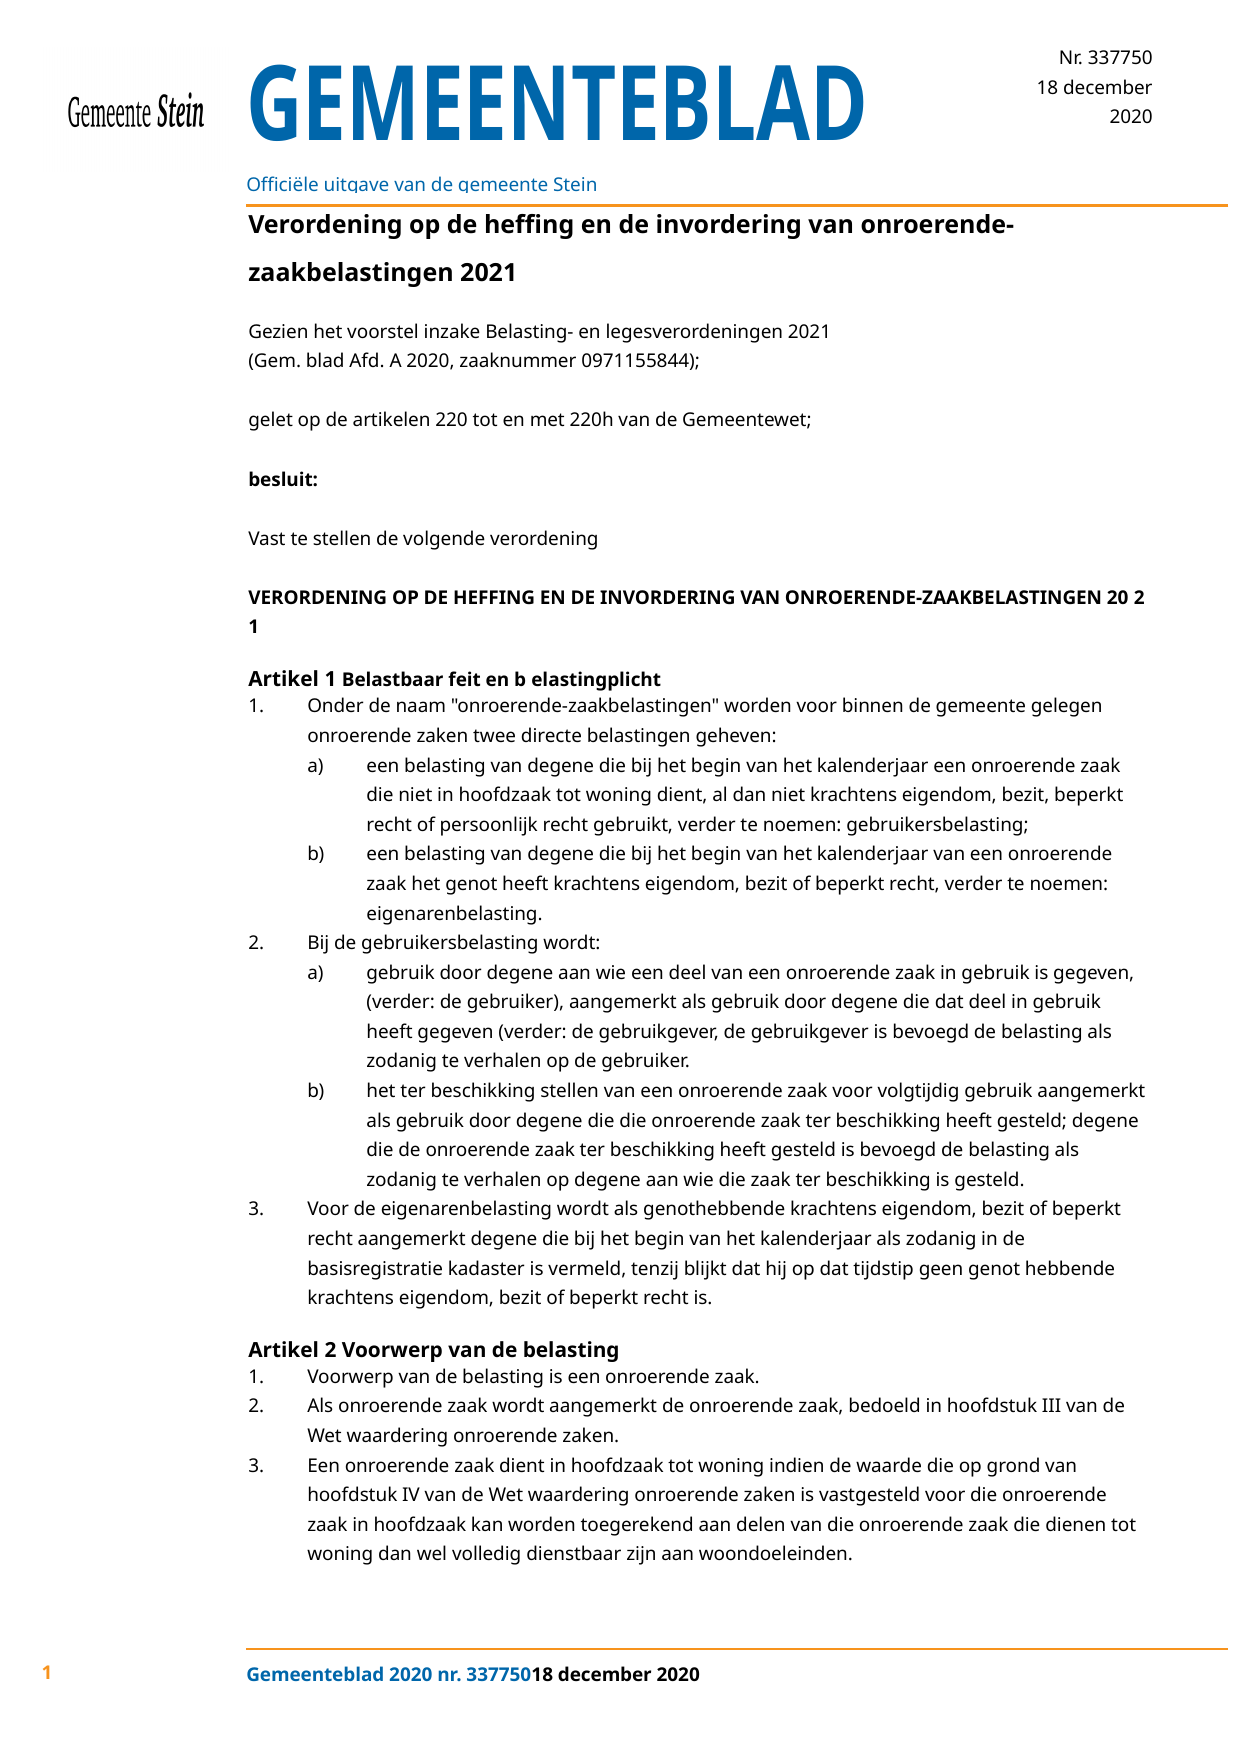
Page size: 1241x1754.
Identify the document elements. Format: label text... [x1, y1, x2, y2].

text (Gem. blad Afd. A 2020, zaaknummer 0971155844); [248, 347, 1152, 373]
text VERORDENING OP DE HEFFING EN DE INVORDERING VAN ONROERENDE-ZAAKBELASTINGEN 20 2 1 [248, 584, 1152, 639]
list Onder de naam "onroerende-zaakbelastingen" worden voor binnen de gemeente gelegen onroerende zaken twee directe belastingen geheven: [248, 693, 1152, 748]
text Gezien het voorstel inzake Belasting- en legesverordeningen 2021 [248, 318, 1152, 344]
list het ter beschikking stellen van een onroerende zaak voor volgtijdig gebruik aangemerkt als gebruik door degene die die onroerende zaak ter beschikking heeft gesteld; degene die de onroerende zaak ter beschikking heeft gesteld is bevoegd de belasting als zodanig te verhalen op degene aan wie die zaak ter beschikking is gesteld. [307, 1077, 1152, 1192]
text Artikel 2 Voorwerp van de belasting [248, 1335, 1152, 1363]
text Verordening op de heffing en de invordering van onroerende-zaakbelastingen 2021 [248, 207, 1152, 288]
list een belasting van degene die bij het begin van het kalenderjaar van een onroerende zaak het genot heeft krachtens eigendom, bezit of beperkt recht, verder te noemen: eigenarenbelasting. [307, 841, 1152, 925]
text Artikel 1 Belastbaar feit en b elastingplicht [248, 664, 1152, 693]
picture [41, 47, 231, 172]
text gelet op de artikelen 220 tot en met 220h van de Gemeentewet; [248, 407, 1152, 432]
text besluit: [248, 466, 1152, 492]
list Voor de eigenarenbelasting wordt als genothebbende krachtens eigendom, bezit of beperkt recht aangemerkt degene die bij het begin van het kalenderjaar als zodanig in de basisregistratie kadaster is vermeld, tenzij blijkt dat hij op dat tijdstip geen genot hebbende krachtens eigendom, bezit of beperkt recht is. [248, 1196, 1152, 1310]
list Voorwerp van de belasting is een onroerende zaak. [248, 1363, 1152, 1389]
list Een onroerende zaak dient in hoofdzaak tot woning indien de waarde die op grond van hoofdstuk IV van de Wet waardering onroerende zaken is vastgesteld voor die onroerende zaak in hoofdzaak kan worden toegerekend aan delen van die onroerende zaak die dienen tot woning dan wel volledig dienstbaar zijn aan woondoeleinden. [248, 1452, 1152, 1566]
text Vast te stellen de volgende verordening [248, 525, 1152, 551]
list gebruik door degene aan wie een deel van een onroerende zaak in gebruik is gegeven, (verder: de gebruiker), aangemerkt als gebruik door degene die dat deel in gebruik heeft gegeven (verder: de gebruikgever, de gebruikgever is bevoegd de belasting als zodanig te verhalen op de gebruiker. [307, 959, 1152, 1073]
list een belasting van degene die bij het begin van het kalenderjaar een onroerende zaak die niet in hoofdzaak tot woning dient, al dan niet krachtens eigendom, bezit, beperkt recht of persoonlijk recht gebruikt, verder te noemen: gebruikersbelasting; [307, 752, 1152, 837]
list Bij de gebruikersbelasting wordt: [248, 929, 1152, 955]
list Als onroerende zaak wordt aangemerkt de onroerende zaak, bedoeld in hoofdstuk III van de Wet waardering onroerende zaken. [248, 1393, 1152, 1448]
